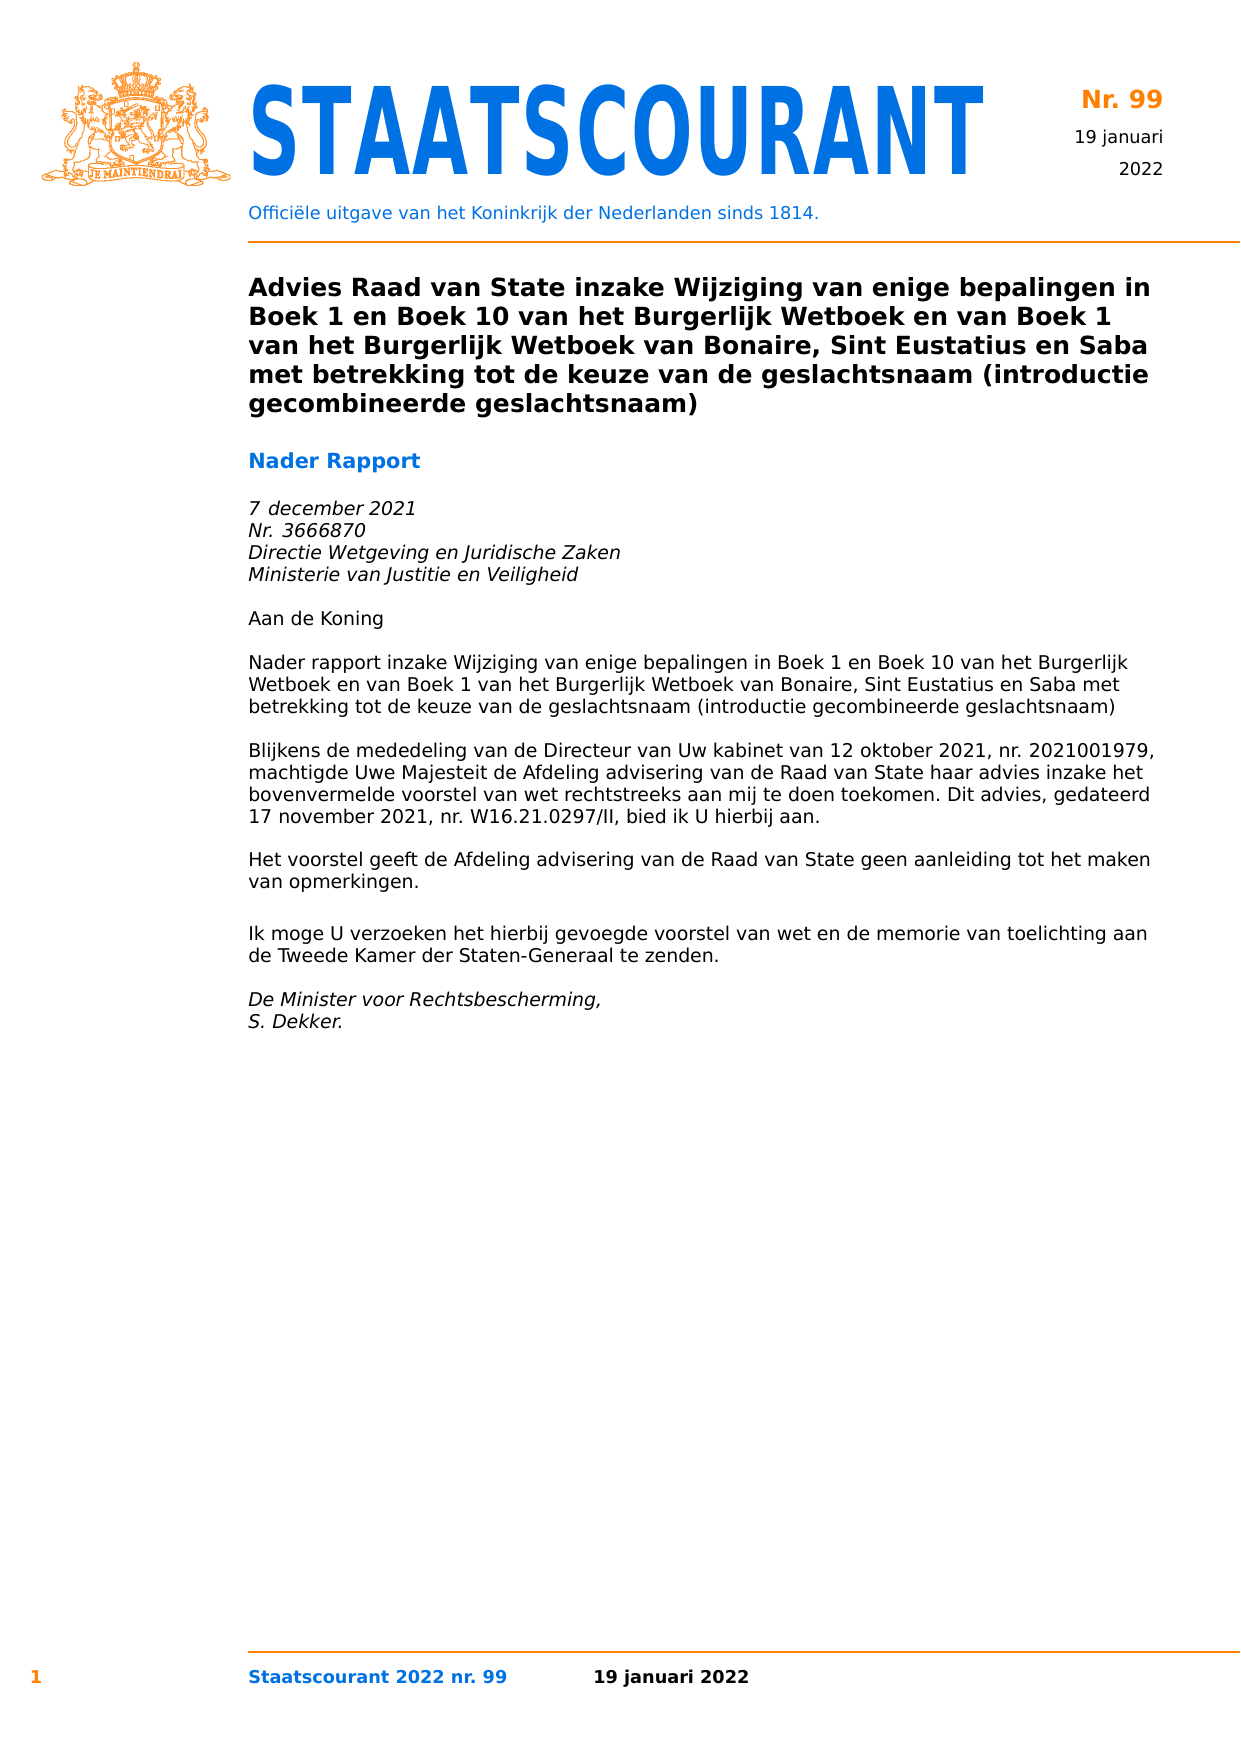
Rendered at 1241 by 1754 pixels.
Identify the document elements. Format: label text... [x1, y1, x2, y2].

subtitle Advies Raad van State inzake Wijziging van enige bepalingen in Boek 1 en Boek 10 van het Burgerlijk Wetboek en van Boek 1 van het Burgerlijk Wetboek van Bonaire, Sint Eustatius en Saba met betrekking tot de keuze van de geslachtsnaam (introductie gecombineerde geslachtsnaam) [248, 273, 1163, 419]
table_cell 2022 [998, 153, 1240, 203]
text Ministerie van Justitie en Veiligheid [248, 564, 1163, 586]
table_header STAATSCOURANT [248, 62, 998, 203]
table_cell 19 januari [998, 121, 1240, 153]
text Ik moge U verzoeken het hierbij gevoegde voorstel van wet en de memorie van toelichting aan de Tweede Kamer der Staten-Generaal te zenden. [248, 923, 1163, 967]
text Nr. 3666870 [248, 520, 1163, 542]
text Het voorstel geeft de Afdeling advisering van de Raad van State geen aanleiding tot het maken van opmerkingen. [248, 849, 1163, 893]
table_header Nr. 99 [998, 62, 1240, 121]
text Blijkens de mededeling van de Directeur van Uw kabinet van 12 oktober 2021, nr. 2021001979, machtigde Uwe Majesteit de Afdeling advisering van de Raad van State haar advies inzake het bovenvermelde voorstel van wet rechtstreeks aan mij te doen toekomen. Dit advies, gedateerd 17 november 2021, nr. W16.21.0297/II, bied ik U hierbij aan. [248, 739, 1163, 827]
text 7 december 2021 [248, 498, 1163, 520]
text Nader rapport inzake Wijziging van enige bepalingen in Boek 1 en Boek 10 van het Burgerlijk Wetboek en van Boek 1 van het Burgerlijk Wetboek van Bonaire, Sint Eustatius en Saba met betrekking tot de keuze van de geslachtsnaam (introductie gecombineerde geslachtsnaam) [248, 652, 1163, 718]
text De Minister voor Rechtsbescherming, S. Dekker. [248, 989, 1163, 1033]
picture [41, 62, 231, 186]
text Directie Wetgeving en Juridische Zaken [248, 542, 1163, 564]
subtitle Nader Rapport [248, 449, 1163, 473]
text Aan de Koning [248, 608, 1163, 630]
table_header [25, 62, 248, 241]
table_cell Officiële uitgave van het Koninkrijk der Nederlanden sinds 1814. [248, 203, 1240, 241]
